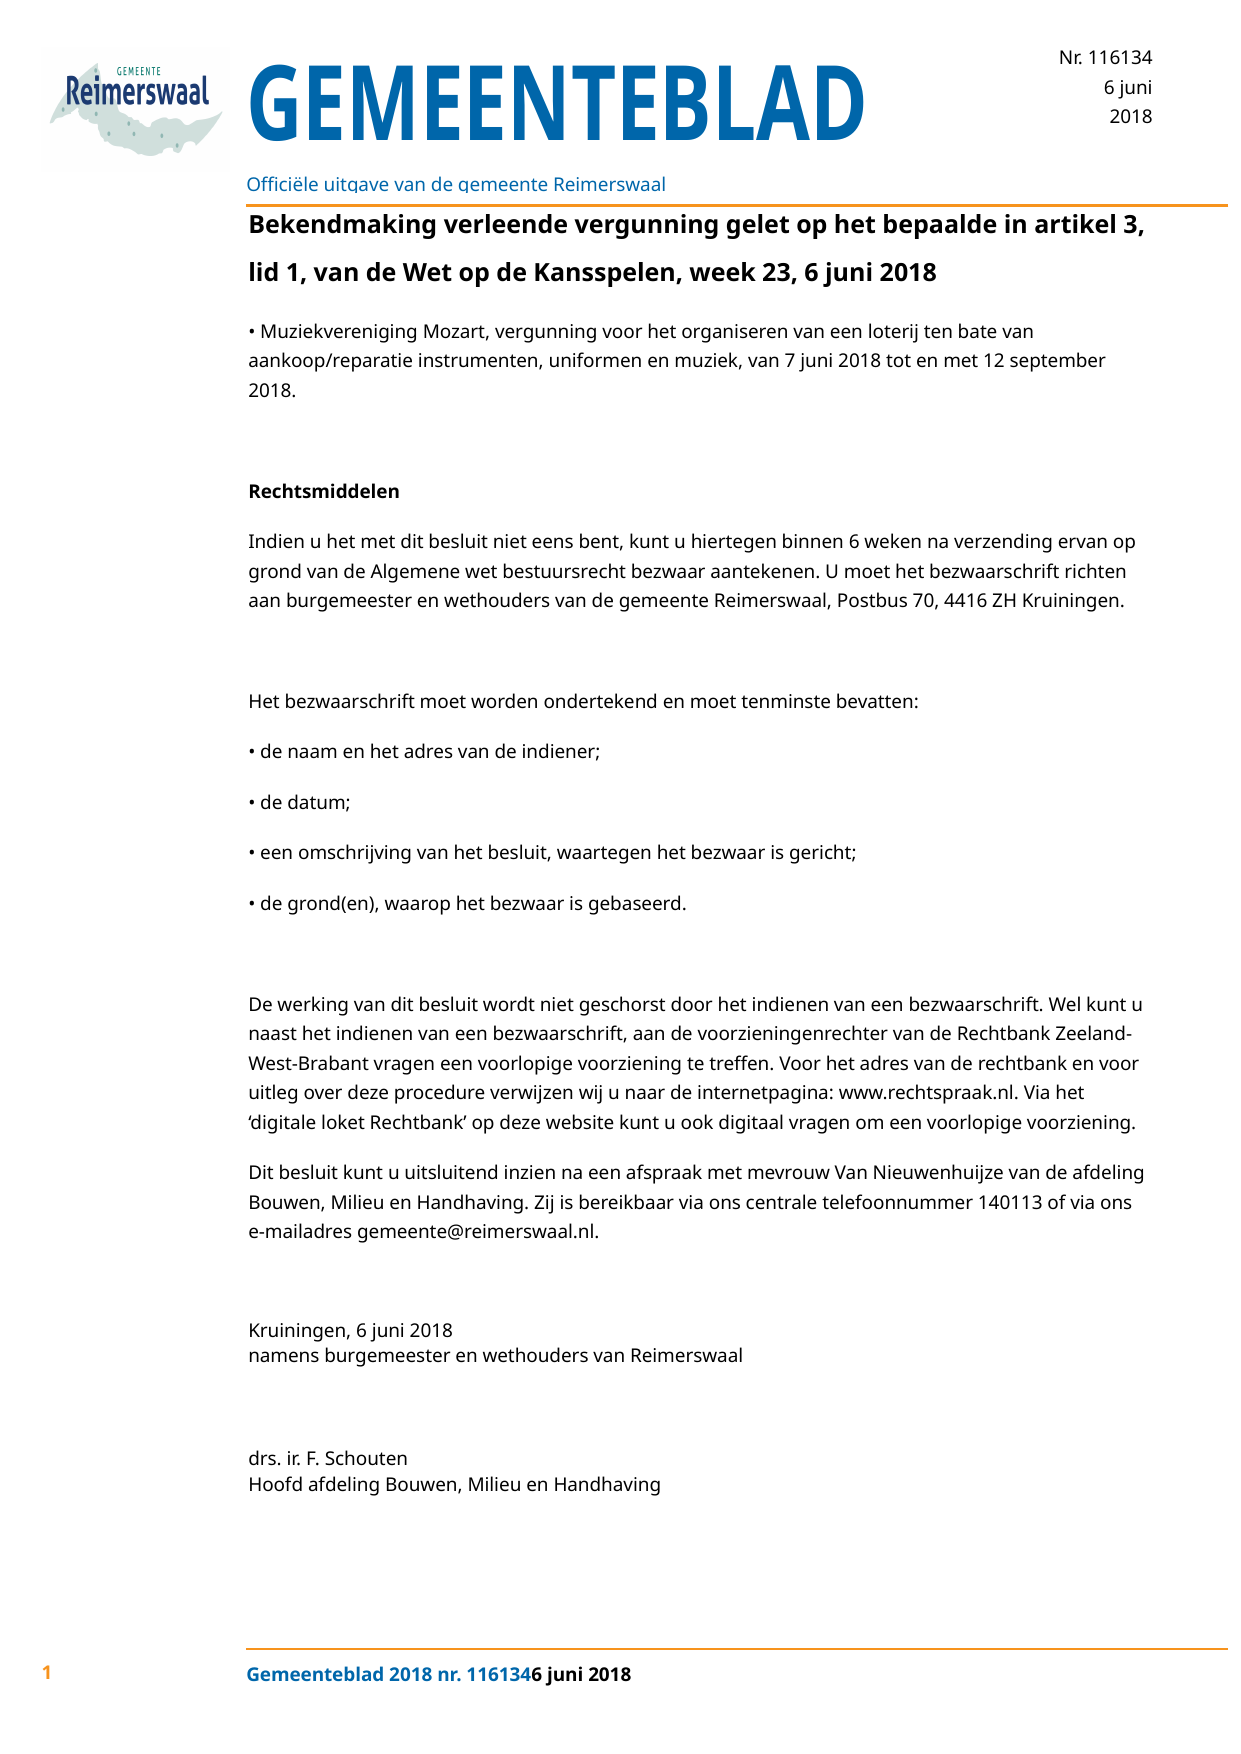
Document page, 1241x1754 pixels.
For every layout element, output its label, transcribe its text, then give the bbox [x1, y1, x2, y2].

text • een omschrijving van het besluit, waartegen het bezwaar is gericht; [248, 839, 1152, 865]
text Hoofd afdeling Bouwen, Milieu en Handhaving [248, 1471, 1152, 1497]
text • de naam en het adres van de indiener; [248, 739, 1152, 764]
text Bekendmaking verleende vergunning gelet op het bepaalde in artikel 3, lid 1, van de Wet op de Kansspelen, week 23, 6 juni 2018 [248, 207, 1152, 288]
text Het bezwaarschrift moet worden ondertekend en moet tenminste bevatten: [248, 688, 1152, 714]
text drs. ir. F. Schouten [248, 1446, 1152, 1471]
picture [41, 47, 231, 172]
text • Muziekvereniging Mozart, vergunning voor het organiseren van een loterij ten bate van aankoop/reparatie instrumenten, uniformen en muziek, van 7 juni 2018 tot en met 12 september 2018. [248, 318, 1152, 403]
text Dit besluit kunt u uitsluitend inzien na een afspraak met mevrouw Van Nieuwenhuijze van de afdeling Bouwen, Milieu en Handhaving. Zij is bereikbaar via ons centrale telefoonnummer 140113 of via ons e-mailadres gemeente@reimerswaal.nl. [248, 1159, 1152, 1244]
text De werking van dit besluit wordt niet geschorst door het indienen van een bezwaarschrift. Wel kunt u naast het indienen van een bezwaarschrift, aan de voorzieningenrechter van de Rechtbank Zeeland-West-Brabant vragen een voorlopige voorziening te treffen. Voor het adres van de rechtbank en voor uitleg over deze procedure verwijzen wij u naar de internetpagina: www.rechtspraak.nl. Via het ‘digitale loket Rechtbank’ op deze website kunt u ook digitaal vragen om een voorlopige voorziening. [248, 991, 1152, 1135]
text • de datum; [248, 789, 1152, 815]
text Rechtsmiddelen [248, 478, 1152, 504]
text Indien u het met dit besluit niet eens bent, kunt u hiertegen binnen 6 weken na verzending ervan op grond van de Algemene wet bestuursrecht bezwaar aantekenen. U moet het bezwaarschrift richten aan burgemeester en wethouders van de gemeente Reimerswaal, Postbus 70, 4416 ZH Kruiningen. [248, 528, 1152, 613]
text • de grond(en), waarop het bezwaar is gebaseerd. [248, 890, 1152, 916]
text namens burgemeester en wethouders van Reimerswaal [248, 1343, 1152, 1368]
text Kruiningen, 6 juni 2018 [248, 1317, 1152, 1343]
